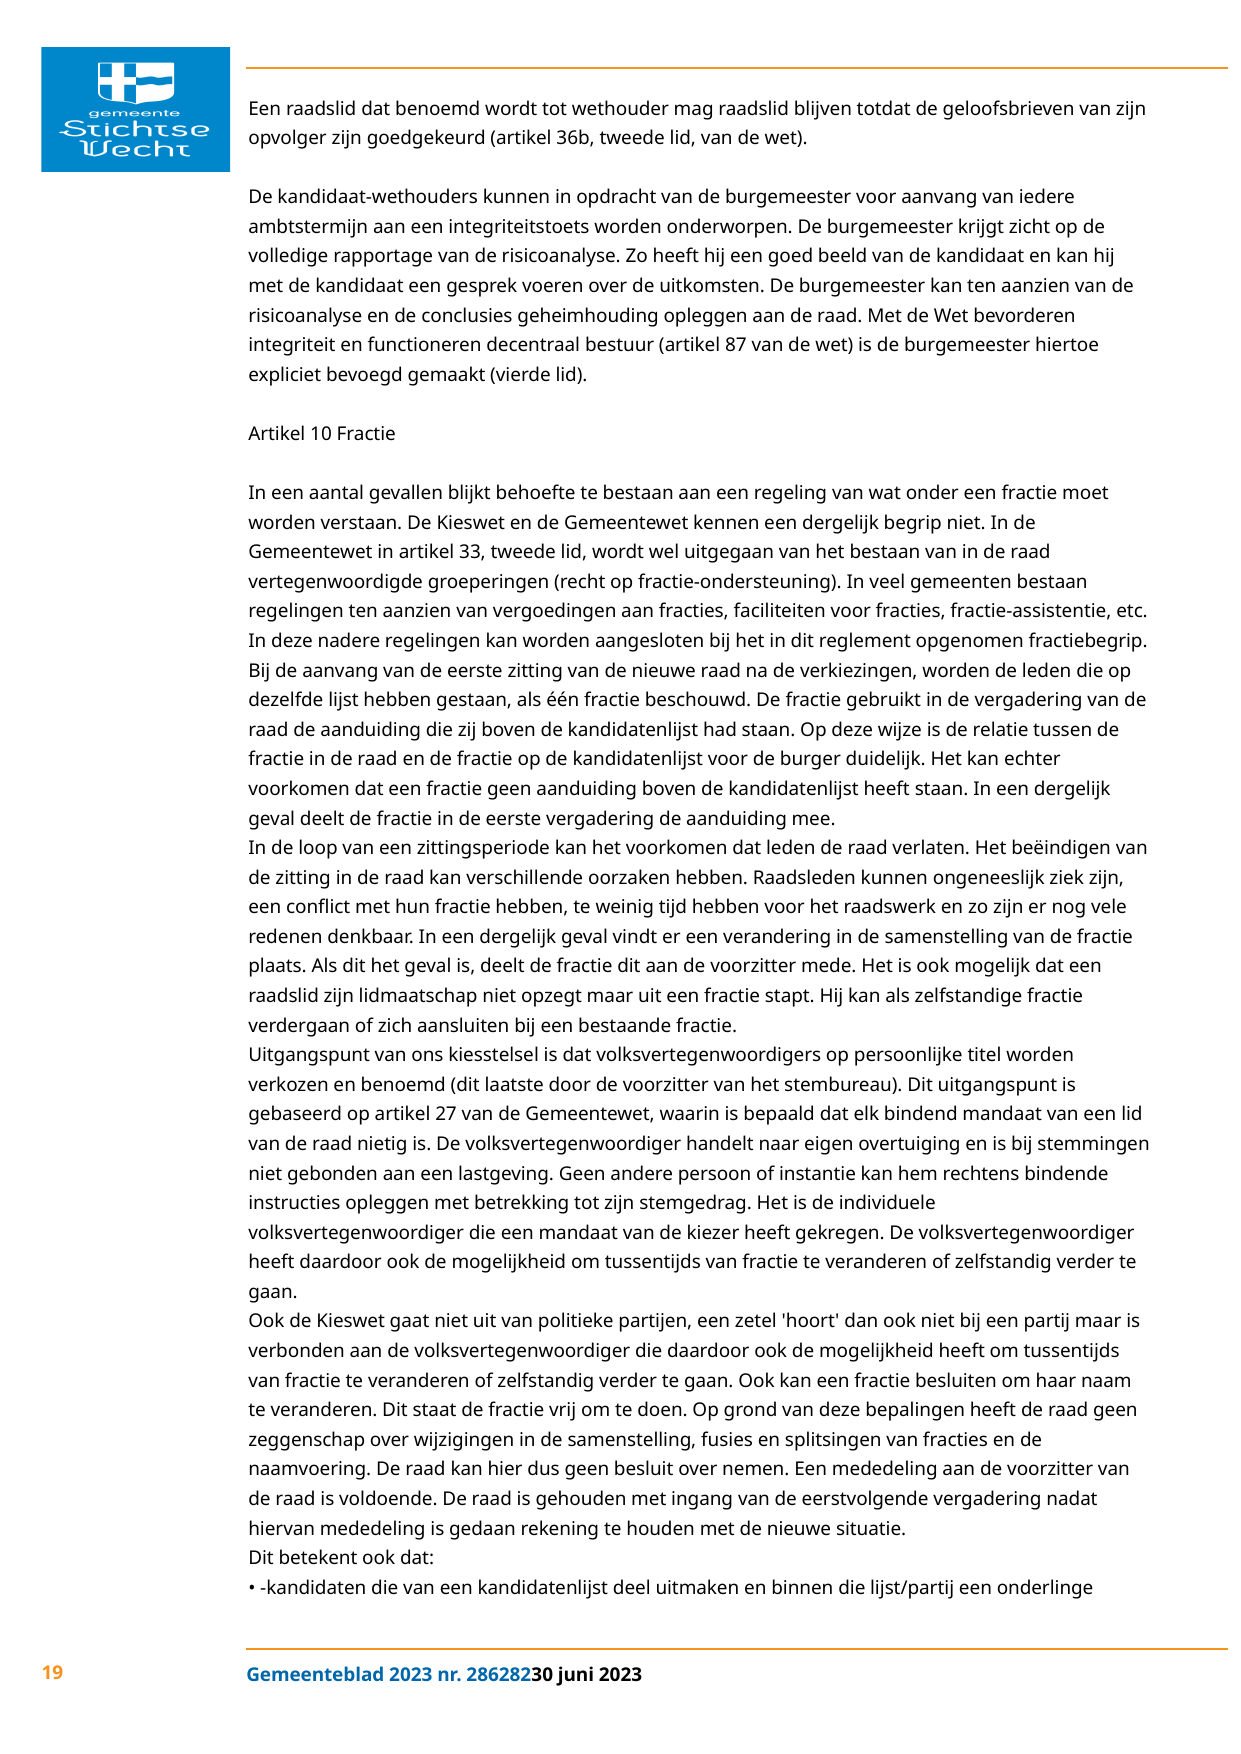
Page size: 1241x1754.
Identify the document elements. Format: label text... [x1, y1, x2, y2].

text Artikel 10 Fractie [248, 420, 1152, 446]
picture [99, 63, 135, 101]
text Ook de Kieswet gaat niet uit van politieke partijen, een zetel 'hoort' dan ook niet bij een partij maar is verbonden aan de volksvertegenwoordiger die daardoor ook de mogelijkheid heeft om tussentijds van fractie te veranderen of zelfstandig verder te gaan. Ook kan een fractie besluiten om haar naam te veranderen. Dit staat de fractie vrij om te doen. Op grond van deze bepalingen heeft de raad geen zeggenschap over wijzigingen in de samenstelling, fusies en splitsingen van fracties en de naamvoering. De raad kan hier dus geen besluit over nemen. Een mededeling aan de voorzitter van de raad is voldoende. De raad is gehouden met ingang van de eerstvolgende vergadering nadat hiervan mededeling is gedaan rekening te houden met de nieuwe situatie. [248, 1308, 1152, 1541]
text De kandidaat-wethouders kunnen in opdracht van de burgemeester voor aanvang van iedere ambtstermijn aan een integriteitstoets worden onderworpen. De burgemeester krijgt zicht op de volledige rapportage van de risicoanalyse. Zo heeft hij een goed beeld van de kandidaat en kan hij met de kandidaat een gesprek voeren over de uitkomsten. De burgemeester kan ten aanzien van de risicoanalyse en de conclusies geheimhouding opleggen aan de raad. Met de Wet bevorderen integriteit en functioneren decentraal bestuur (artikel 87 van de wet) is de burgemeester hiertoe expliciet bevoegd gemaakt (vierde lid). [248, 183, 1152, 387]
text In een aantal gevallen blijkt behoefte te bestaan aan een regeling van wat onder een fractie moet worden verstaan. De Kieswet en de Gemeentewet kennen een dergelijk begrip niet. In de Gemeentewet in artikel 33, tweede lid, wordt wel uitgegaan van het bestaan van in de raad vertegenwoordigde groeperingen (recht op fractie-ondersteuning). In veel gemeenten bestaan regelingen ten aanzien van vergoedingen aan fracties, faciliteiten voor fracties, fractie-assistentie, etc. In deze nadere regelingen kan worden aangesloten bij het in dit reglement opgenomen fractiebegrip. [248, 479, 1152, 653]
text In de loop van een zittingsperiode kan het voorkomen dat leden de raad verlaten. Het beëindigen van de zitting in de raad kan verschillende oorzaken hebben. Raadsleden kunnen ongeneeslijk ziek zijn, een conflict met hun fractie hebben, te weinig tijd hebben voor het raadswerk en zo zijn er nog vele redenen denkbaar. In een dergelijk geval vindt er een verandering in de samenstelling van de fractie plaats. Als dit het geval is, deelt de fractie dit aan de voorzitter mede. Het is ook mogelijk dat een raadslid zijn lidmaatschap niet opzegt maar uit een fractie stapt. Hij kan als zelfstandige fractie verdergaan of zich aansluiten bij een bestaande fractie. [248, 834, 1152, 1038]
picture [137, 63, 174, 103]
text Dit betekent ook dat: [248, 1544, 1152, 1570]
text Bij de aanvang van de eerste zitting van de nieuwe raad na de verkiezingen, worden de leden die op dezelfde lijst hebben gestaan, als één fractie beschouwd. De fractie gebruikt in de vergadering van de raad de aanduiding die zij boven de kandidatenlijst had staan. Op deze wijze is de relatie tussen de fractie in de raad en de fractie op de kandidatenlijst voor de burger duidelijk. Het kan echter voorkomen dat een fractie geen aanduiding boven de kandidatenlijst heeft staan. In een dergelijk geval deelt de fractie in de eerste vergadering de aanduiding mee. [248, 657, 1152, 831]
text Een raadslid dat benoemd wordt tot wethouder mag raadslid blijven totdat de geloofsbrieven van zijn opvolger zijn goedgekeurd (artikel 36b, tweede lid, van de wet). [248, 95, 1152, 150]
text Uitgangspunt van ons kiesstelsel is dat volksvertegenwoordigers op persoonlijke titel worden verkozen en benoemd (dit laatste door de voorzitter van het stembureau). Dit uitgangspunt is gebaseerd op artikel 27 van de Gemeentewet, waarin is bepaald dat elk bindend mandaat van een lid van de raad nietig is. De volksvertegenwoordiger handelt naar eigen overtuiging en is bij stemmingen niet gebonden aan een lastgeving. Geen andere persoon of instantie kan hem rechtens bindende instructies opleggen met betrekking tot zijn stemgedrag. Het is de individuele volksvertegenwoordiger die een mandaat van de kiezer heeft gekregen. De volksvertegenwoordiger heeft daardoor ook de mogelijkheid om tussentijds van fractie te veranderen of zelfstandig verder te gaan. [248, 1041, 1152, 1304]
text • -kandidaten die van een kandidatenlijst deel uitmaken en binnen die lijst/partij een onderlinge [248, 1574, 1152, 1600]
